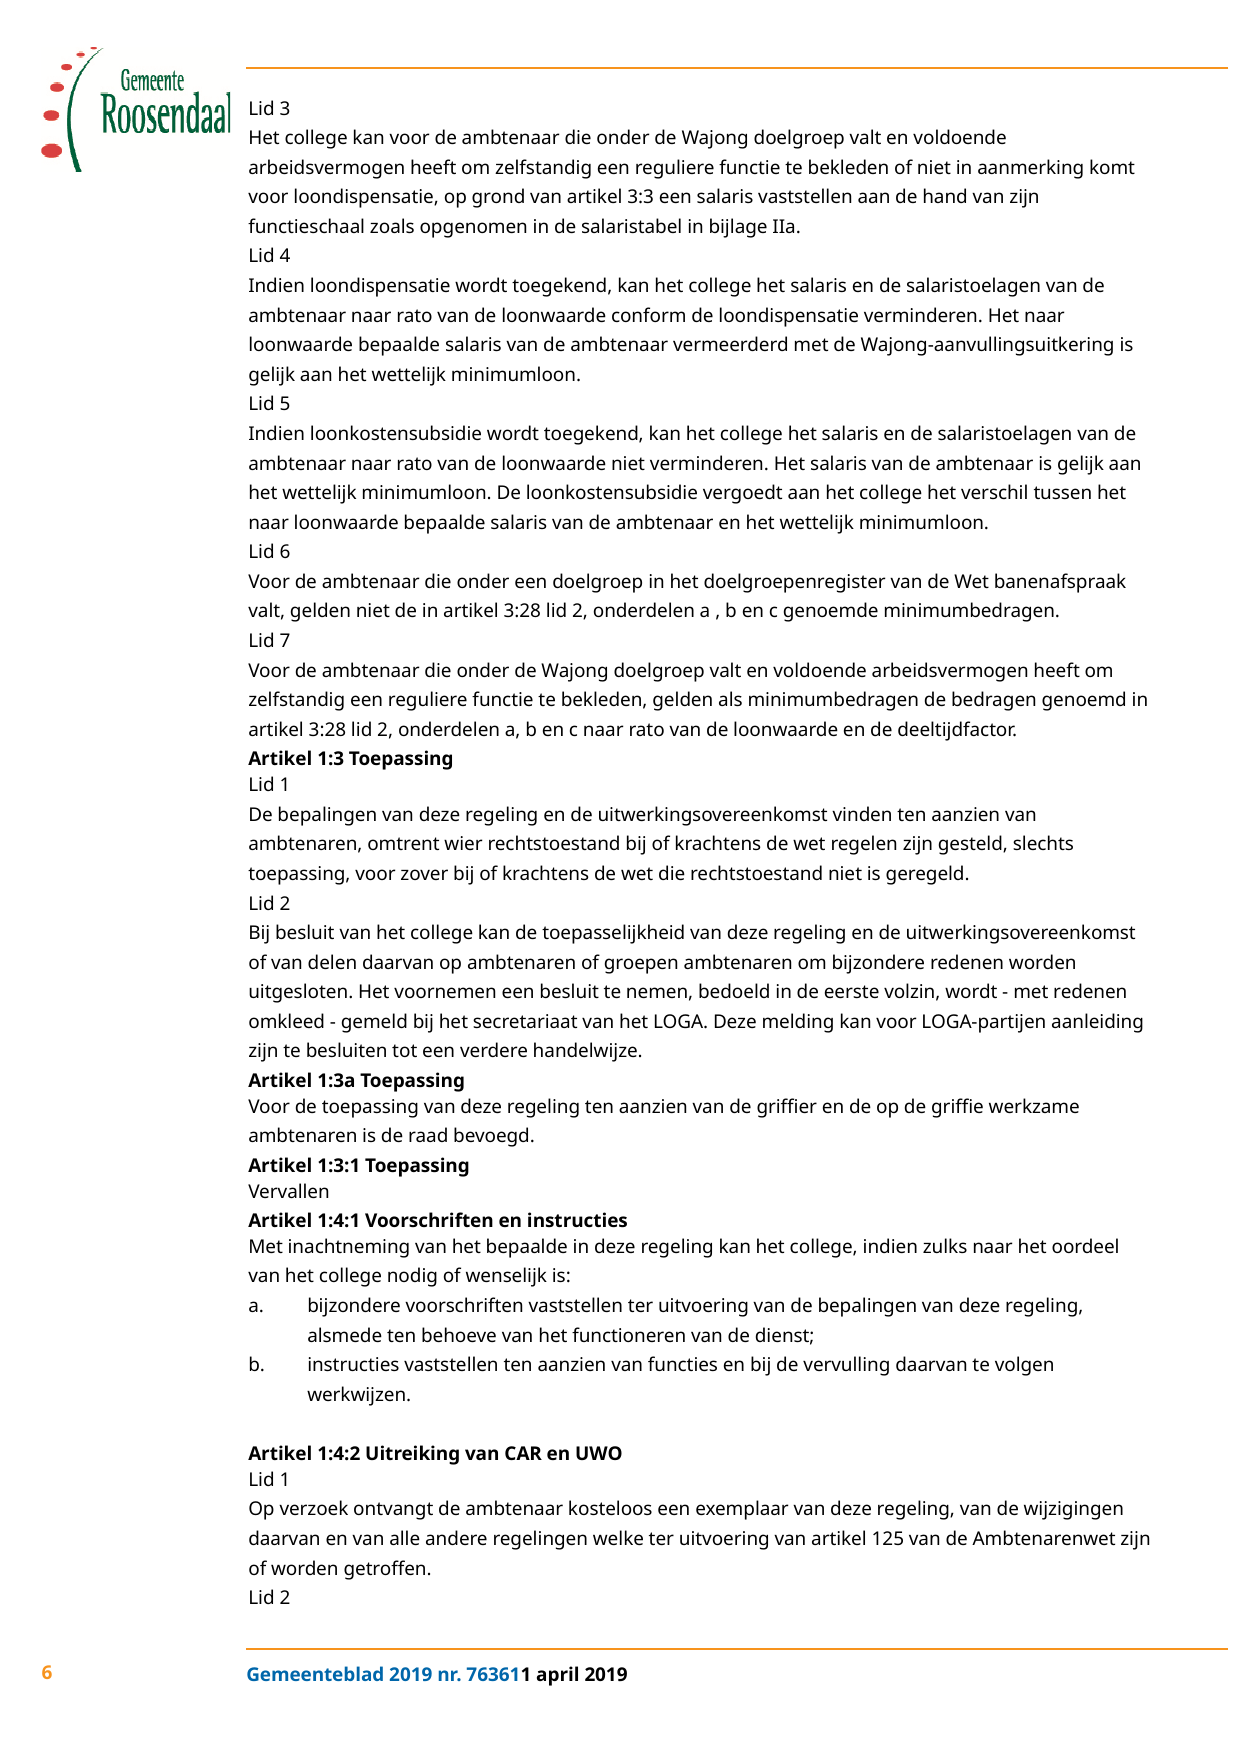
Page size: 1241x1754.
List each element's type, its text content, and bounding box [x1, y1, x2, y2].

text Lid 5 [248, 391, 1152, 416]
text De bepalingen van deze regeling en de uitwerkingsovereenkomst vinden ten aanzien van ambtenaren, omtrent wier rechtstoestand bij of krachtens de wet regelen zijn gesteld, slechts toepassing, voor zover bij of krachtens de wet die rechtstoestand niet is geregeld. [248, 801, 1152, 886]
list bijzondere voorschriften vaststellen ter uitvoering van de bepalingen van deze regeling, alsmede ten behoeve van het functioneren van de dienst; [248, 1292, 1152, 1348]
text Lid 2 [248, 1584, 1152, 1610]
text Met inachtneming van het bepaalde in deze regeling kan het college, indien zulks naar het oordeel van het college nodig of wenselijk is: [248, 1233, 1152, 1288]
text Artikel 1:4:1 Voorschriften en instructies [248, 1207, 1152, 1233]
text Lid 4 [248, 243, 1152, 268]
text Artikel 1:3a Toepassing [248, 1067, 1152, 1093]
text Lid 1 [248, 771, 1152, 797]
picture [41, 47, 231, 172]
text Vervallen [248, 1178, 1152, 1203]
text Indien loondispensatie wordt toegekend, kan het college het salaris en de salaristoelagen van de ambtenaar naar rato van de loonwaarde conform de loondispensatie verminderen. Het naar loonwaarde bepaalde salaris van de ambtenaar vermeerderd met de Wajong-aanvullingsuitkering is gelijk aan het wettelijk minimumloon. [248, 272, 1152, 387]
text Artikel 1:3:1 Toepassing [248, 1152, 1152, 1178]
text Lid 3 [248, 95, 1152, 121]
text Voor de toepassing van deze regeling ten aanzien van de griffier en de op de griffie werkzame ambtenaren is de raad bevoegd. [248, 1093, 1152, 1148]
text Bij besluit van het college kan de toepasselijkheid van deze regeling en de uitwerkingsovereenkomst of van delen daarvan op ambtenaren of groepen ambtenaren om bijzondere redenen worden uitgesloten. Het voornemen een besluit te nemen, bedoeld in de eerste volzin, wordt - met redenen omkleed - gemeld bij het secretariaat van het LOGA. Deze melding kan voor LOGA-partijen aanleiding zijn te besluiten tot een verdere handelwijze. [248, 919, 1152, 1063]
text Het college kan voor de ambtenaar die onder de Wajong doelgroep valt en voldoende arbeidsvermogen heeft om zelfstandig een reguliere functie te bekleden of niet in aanmerking komt voor loondispensatie, op grond van artikel 3:3 een salaris vaststellen aan de hand van zijn functieschaal zoals opgenomen in de salaristabel in bijlage IIa. [248, 124, 1152, 239]
text Op verzoek ontvangt de ambtenaar kosteloos een exemplaar van deze regeling, van de wijzigingen daarvan en van alle andere regelingen welke ter uitvoering van artikel 125 van de Ambtenarenwet zijn of worden getroffen. [248, 1496, 1152, 1580]
text Voor de ambtenaar die onder de Wajong doelgroep valt en voldoende arbeidsvermogen heeft om zelfstandig een reguliere functie te bekleden, gelden als minimumbedragen de bedragen genoemd in artikel 3:28 lid 2, onderdelen a, b en c naar rato van de loonwaarde en de deeltijdfactor. [248, 657, 1152, 742]
text Lid 2 [248, 890, 1152, 915]
text Artikel 1:3 Toepassing [248, 746, 1152, 771]
text Artikel 1:4:2 Uitreiking van CAR en UWO [248, 1440, 1152, 1466]
text Indien loonkostensubsidie wordt toegekend, kan het college het salaris en de salaristoelagen van de ambtenaar naar rato van de loonwaarde niet verminderen. Het salaris van de ambtenaar is gelijk aan het wettelijk minimumloon. De loonkostensubsidie vergoedt aan het college het verschil tussen het naar loonwaarde bepaalde salaris van de ambtenaar en het wettelijk minimumloon. [248, 420, 1152, 535]
list instructies vaststellen ten aanzien van functies en bij de vervulling daarvan te volgen werkwijzen. [248, 1351, 1152, 1407]
text Lid 6 [248, 538, 1152, 564]
text Lid 7 [248, 627, 1152, 653]
text Lid 1 [248, 1466, 1152, 1492]
text Voor de ambtenaar die onder een doelgroep in het doelgroepenregister van de Wet banenafspraak valt, gelden niet de in artikel 3:28 lid 2, onderdelen a , b en c genoemde minimumbedragen. [248, 568, 1152, 623]
